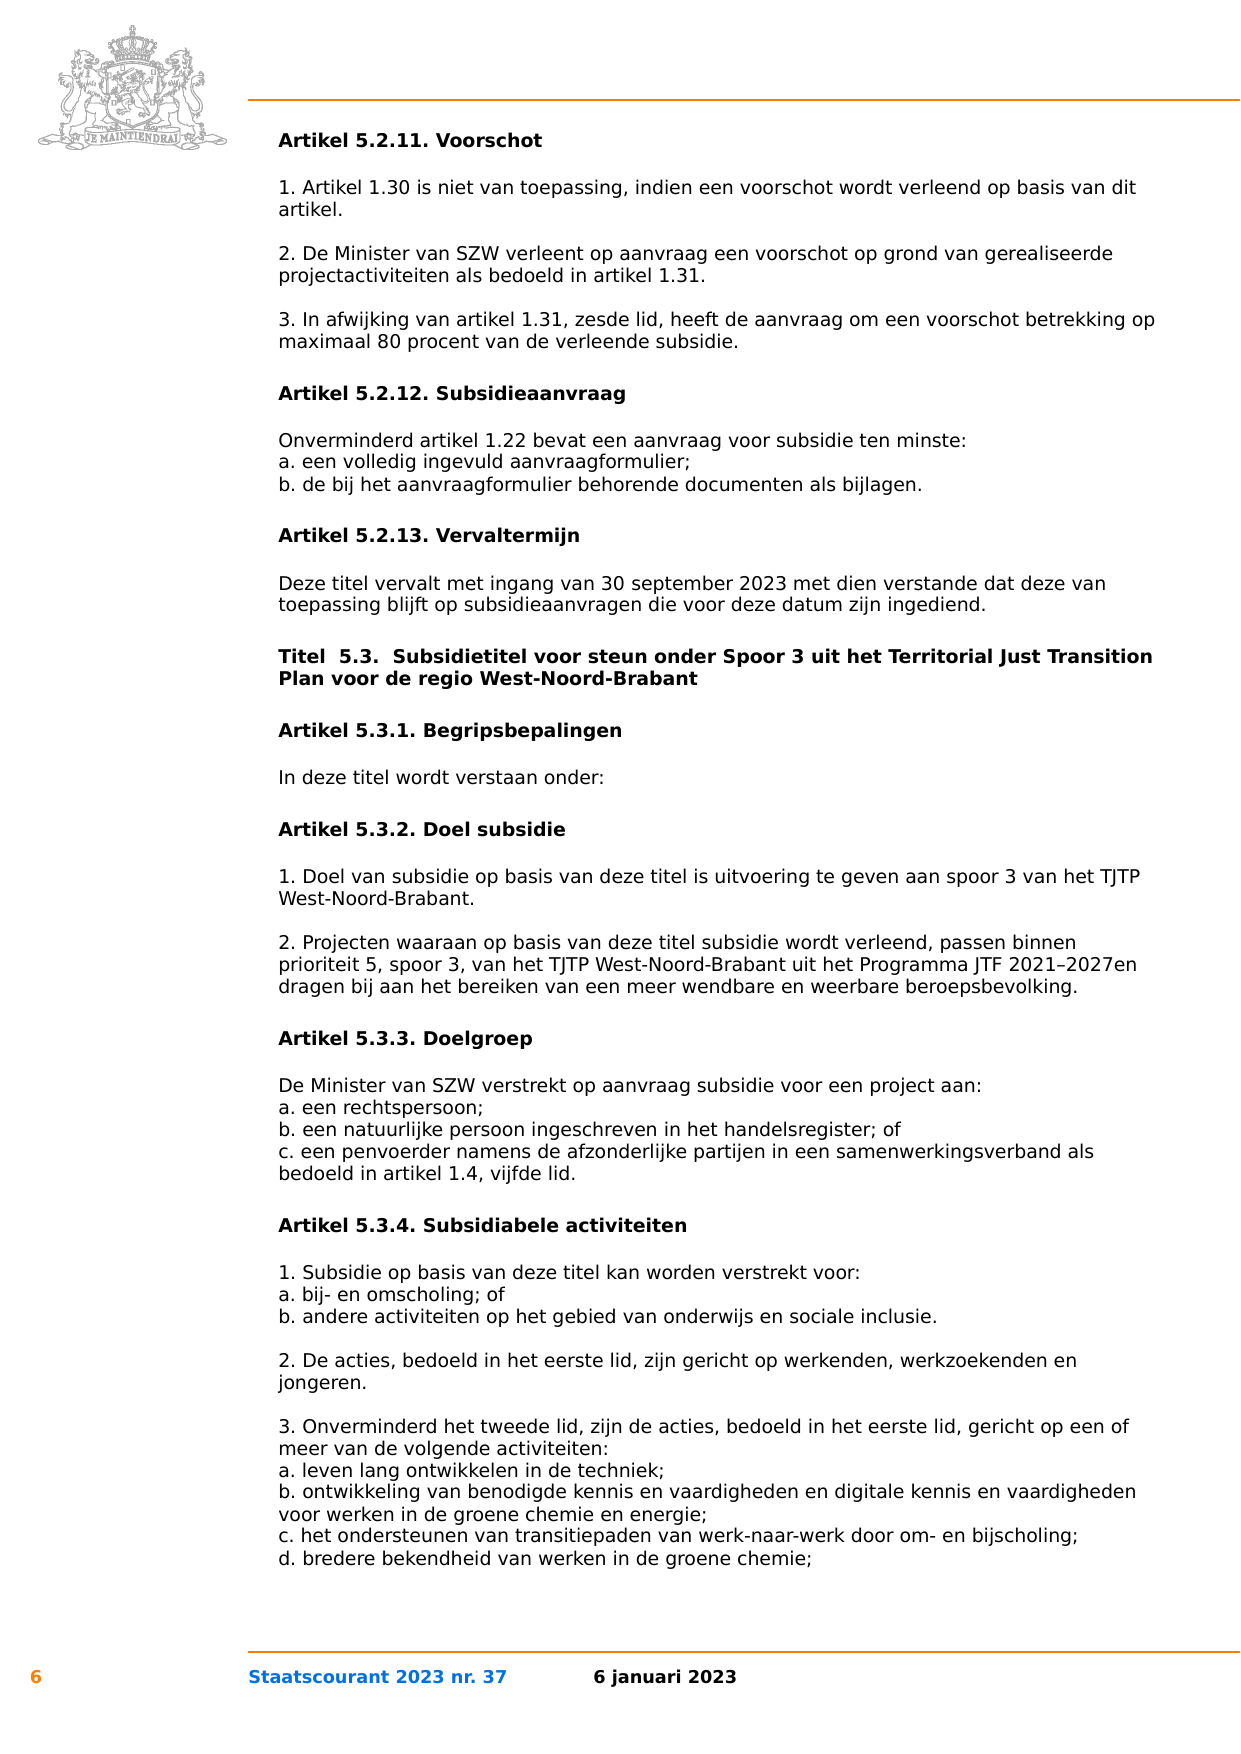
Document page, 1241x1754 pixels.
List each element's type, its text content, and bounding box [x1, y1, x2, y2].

text c. het ondersteunen van transitiepaden van werk-naar-werk door om- en bijscholing; [278, 1525, 1163, 1547]
text Onverminderd artikel 1.22 bevat een aanvraag voor subsidie ten minste: [278, 429, 1163, 451]
text 2. De acties, bedoeld in het eerste lid, zijn gericht op werkenden, werkzoekenden en jongeren. [278, 1350, 1163, 1394]
text Deze titel vervalt met ingang van 30 september 2023 met dien verstande dat deze van toepassing blijft op subsidieaanvragen die voor deze datum zijn ingediend. [278, 572, 1163, 616]
text b. de bij het aanvraagformulier behorende documenten als bijlagen. [278, 473, 1163, 495]
text b. ontwikkeling van benodigde kennis en vaardigheden en digitale kennis en vaardigheden voor werken in de groene chemie en energie; [278, 1481, 1163, 1525]
picture [38, 25, 227, 150]
text 3. In afwijking van artikel 1.31, zesde lid, heeft de aanvraag om een voorschot betrekking op maximaal 80 procent van de verleende subsidie. [278, 308, 1163, 352]
text c. een penvoerder namens de afzonderlijke partijen in een samenwerkingsverband als bedoeld in artikel 1.4, vijfde lid. [278, 1141, 1163, 1185]
text a. bij- en omscholing; of [278, 1284, 1163, 1306]
text b. andere activiteiten op het gebied van onderwijs en sociale inclusie. [278, 1306, 1163, 1328]
text In deze titel wordt verstaan onder: [278, 767, 1163, 789]
text 3. Onverminderd het tweede lid, zijn de acties, bedoeld in het eerste lid, gericht op een of meer van de volgende activiteiten: [278, 1416, 1163, 1459]
subtitle Artikel 5.3.1. Begripsbepalingen [278, 720, 1163, 742]
subtitle Artikel 5.2.11. Voorschot [278, 130, 1163, 152]
text 2. Projecten waaraan op basis van deze titel subsidie wordt verleend, passen binnen prioriteit 5, spoor 3, van het TJTP West-Noord-Brabant uit het Programma JTF 2021–2027en dragen bij aan het bereiken van een meer wendbare en weerbare beroepsbevolking. [278, 932, 1163, 998]
subtitle Artikel 5.3.3. Doelgroep [278, 1028, 1163, 1050]
subtitle Artikel 5.2.12. Subsidieaanvraag [278, 382, 1163, 404]
text a. leven lang ontwikkelen in de techniek; [278, 1459, 1163, 1481]
text a. een volledig ingevuld aanvraagformulier; [278, 451, 1163, 473]
text 1. Artikel 1.30 is niet van toepassing, indien een voorschot wordt verleend op basis van dit artikel. [278, 177, 1163, 221]
subtitle Artikel 5.3.2. Doel subsidie [278, 819, 1163, 841]
subtitle Artikel 5.2.13. Vervaltermijn [278, 525, 1163, 547]
text De Minister van SZW verstrekt op aanvraag subsidie voor een project aan: [278, 1075, 1163, 1097]
subtitle Titel 5.3. Subsidietitel voor steun onder Spoor 3 uit het Territorial Just Transition Plan voor de regio West-Noord-Brabant [278, 646, 1163, 690]
text d. bredere bekendheid van werken in de groene chemie; [278, 1547, 1163, 1569]
text b. een natuurlijke persoon ingeschreven in het handelsregister; of [278, 1119, 1163, 1141]
subtitle Artikel 5.3.4. Subsidiabele activiteiten [278, 1215, 1163, 1237]
text a. een rechtspersoon; [278, 1097, 1163, 1119]
text 2. De Minister van SZW verleent op aanvraag een voorschot op grond van gerealiseerde projectactiviteiten als bedoeld in artikel 1.31. [278, 243, 1163, 287]
text 1. Subsidie op basis van deze titel kan worden verstrekt voor: [278, 1262, 1163, 1284]
text 1. Doel van subsidie op basis van deze titel is uitvoering te geven aan spoor 3 van het TJTP West-Noord-Brabant. [278, 866, 1163, 910]
